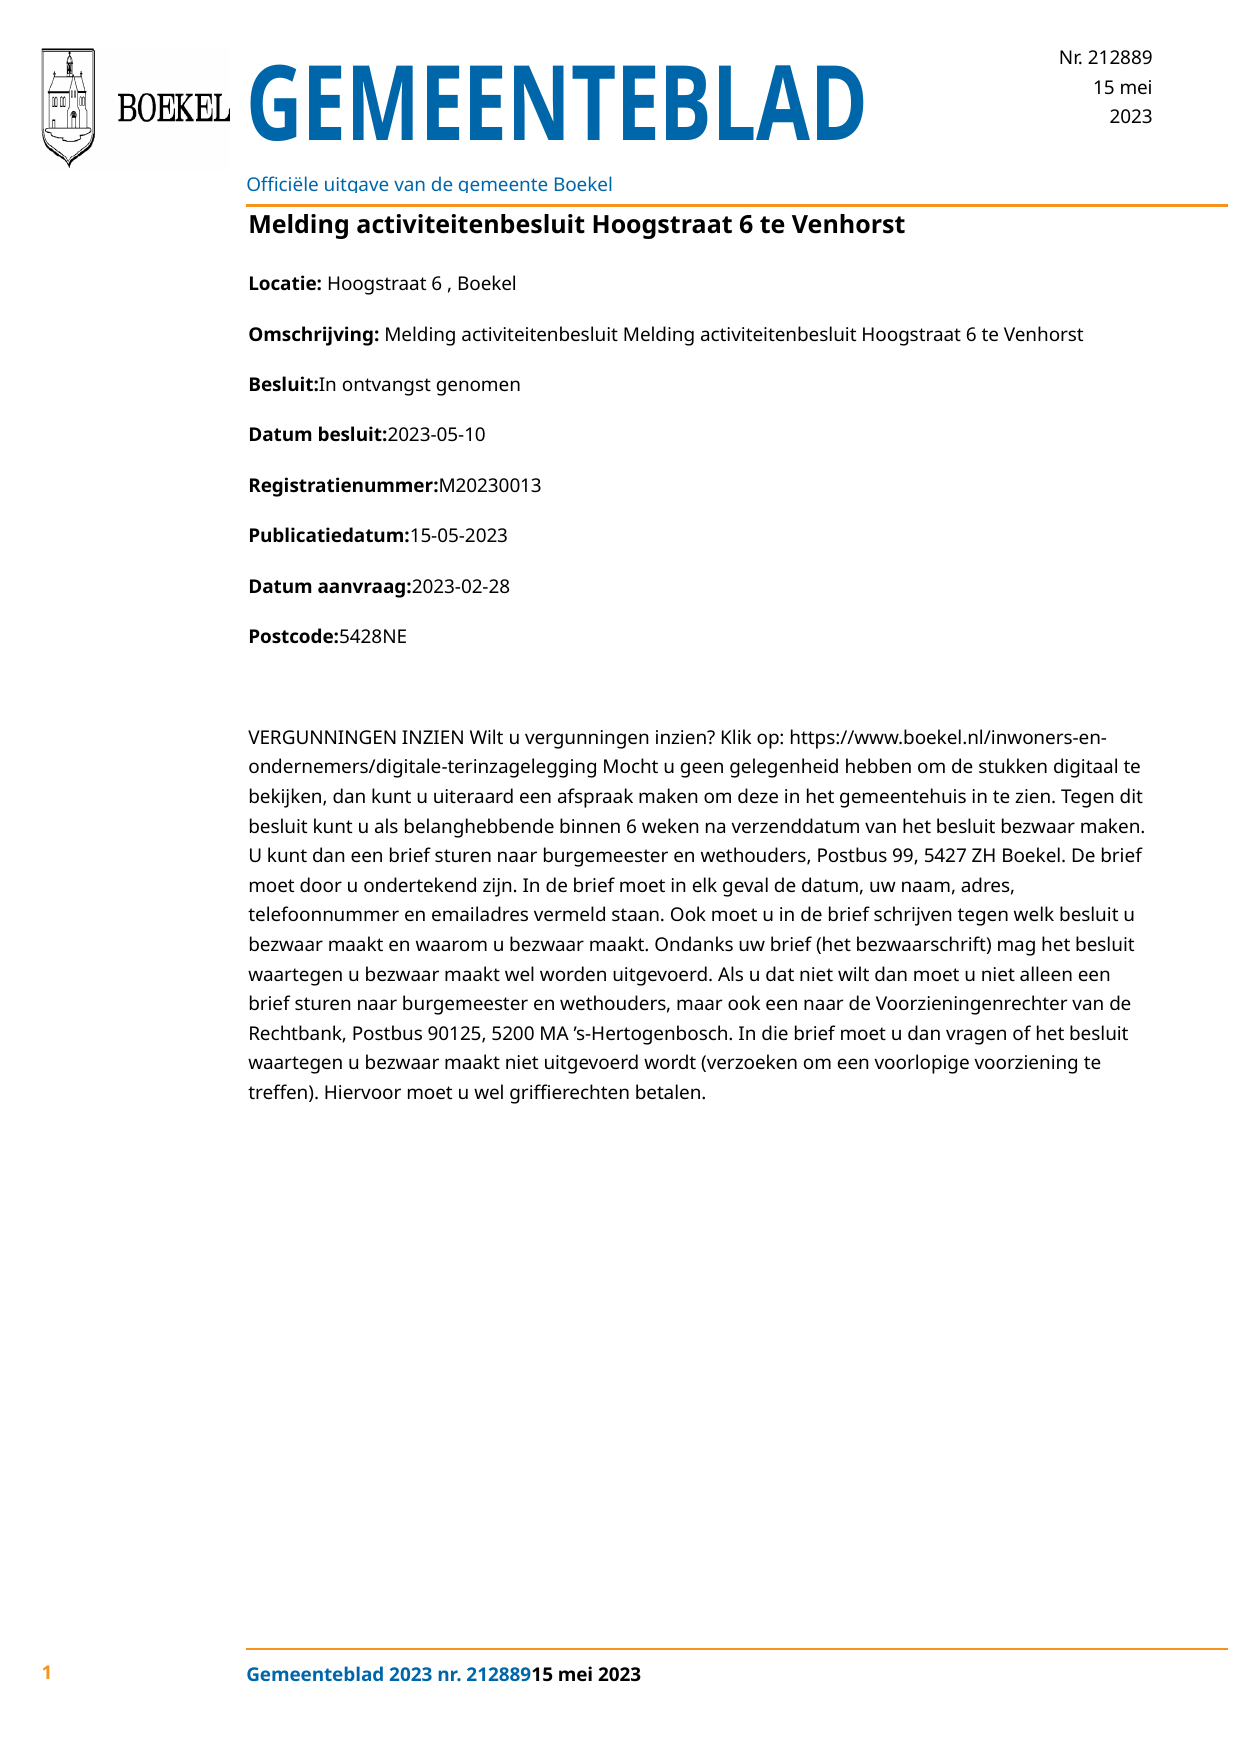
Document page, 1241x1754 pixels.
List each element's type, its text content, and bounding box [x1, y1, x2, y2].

text Datum besluit:2023-05-10 [248, 422, 1152, 447]
picture [41, 47, 231, 172]
text Datum aanvraag:2023-02-28 [248, 573, 1152, 598]
text Registratienummer:M20230013 [248, 472, 1152, 498]
text Omschrijving: Melding activiteitenbesluit Melding activiteitenbesluit Hoogstraat 6 te Venhorst [248, 321, 1152, 346]
text VERGUNNINGEN INZIEN Wilt u vergunningen inzien? Klik op: https://www.boekel.nl/inwoners-en-ondernemers/digitale-terinzagelegging Mocht u geen gelegenheid hebben om de stukken digitaal te bekijken, dan kunt u uiteraard een afspraak maken om deze in het gemeentehuis in te zien. Tegen dit besluit kunt u als belanghebbende binnen 6 weken na verzenddatum van het besluit bezwaar maken. U kunt dan een brief sturen naar burgemeester en wethouders, Postbus 99, 5427 ZH Boekel. De brief moet door u ondertekend zijn. In de brief moet in elk geval de datum, uw naam, adres, telefoonnummer en emailadres vermeld staan. Ook moet u in de brief schrijven tegen welk besluit u bezwaar maakt en waarom u bezwaar maakt. Ondanks uw brief (het bezwaarschrift) mag het besluit waartegen u bezwaar maakt wel worden uitgevoerd. Als u dat niet wilt dan moet u niet alleen een brief sturen naar burgemeester en wethouders, maar ook een naar de Voorzieningenrechter van de Rechtbank, Postbus 90125, 5200 MA ’s-Hertogenbosch. In die brief moet u dan vragen of het besluit waartegen u bezwaar maakt niet uitgevoerd wordt (verzoeken om een voorlopige voorziening te treffen). Hiervoor moet u wel griffierechten betalen. [248, 724, 1152, 1105]
text Postcode:5428NE [248, 623, 1152, 649]
text Melding activiteitenbesluit Hoogstraat 6 te Venhorst [248, 207, 1152, 241]
text Besluit:In ontvangst genomen [248, 371, 1152, 397]
text Locatie: Hoogstraat 6 , Boekel [248, 270, 1152, 296]
text Publicatiedatum:15-05-2023 [248, 522, 1152, 548]
